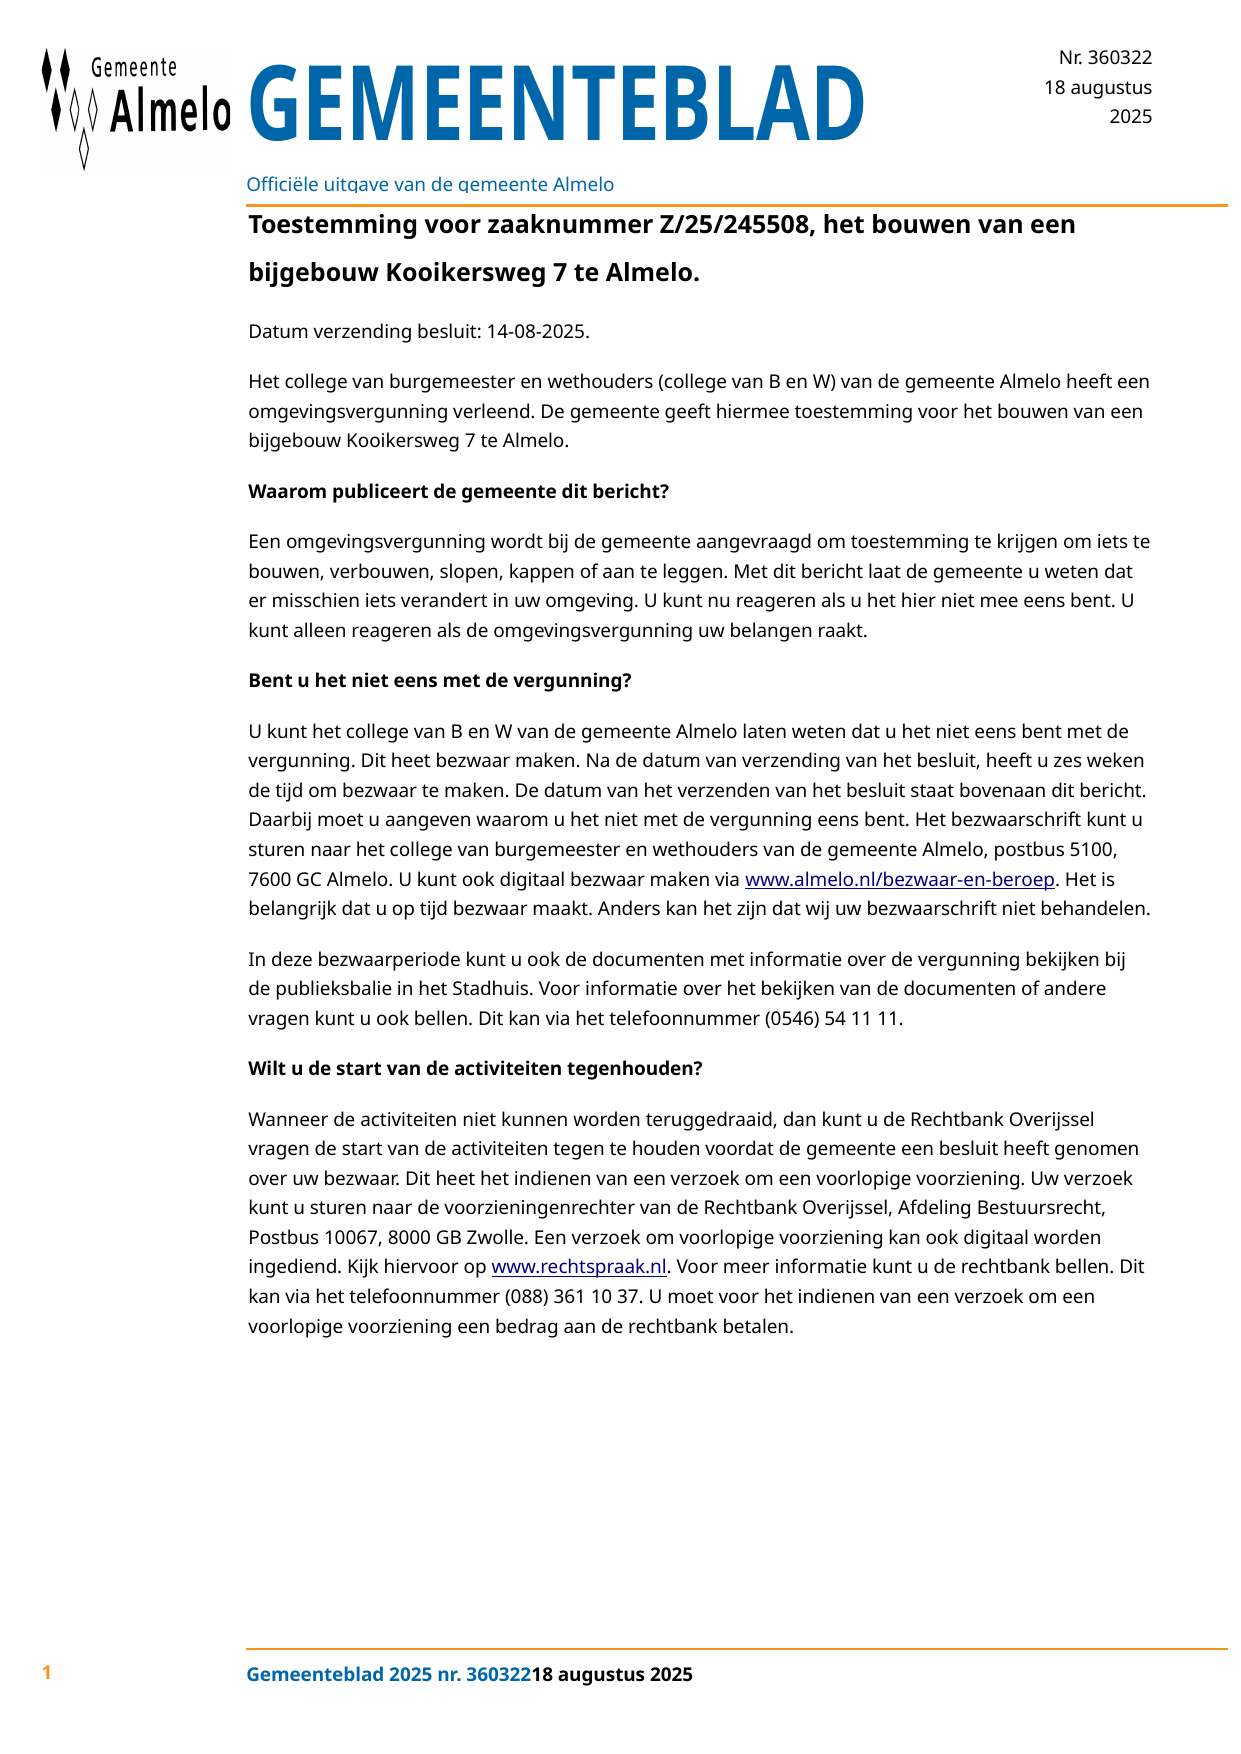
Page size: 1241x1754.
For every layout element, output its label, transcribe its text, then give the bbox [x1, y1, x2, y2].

text Bent u het niet eens met de vergunning? [248, 667, 1152, 693]
text Toestemming voor zaaknummer Z/25/245508, het bouwen van een bijgebouw Kooikersweg 7 te Almelo. [248, 207, 1152, 288]
picture [41, 47, 231, 172]
text Wanneer de activiteiten niet kunnen worden teruggedraaid, dan kunt u de Rechtbank Overijssel vragen de start van de activiteiten tegen te houden voordat de gemeente een besluit heeft genomen over uw bezwaar. Dit heet het indienen van een verzoek om een voorlopige voorziening. Uw verzoek kunt u sturen naar de voorzieningenrechter van de Rechtbank Overijssel, Afdeling Bestuursrecht, Postbus 10067, 8000 GB Zwolle. Een verzoek om voorlopige voorziening kan ook digitaal worden ingediend. Kijk hiervoor op www.rechtspraak.nl. Voor meer informatie kunt u de rechtbank bellen. Dit kan via het telefoonnummer (088) 361 10 37. U moet voor het indienen van een verzoek om een voorlopige voorziening een bedrag aan de rechtbank betalen. [248, 1106, 1152, 1339]
text U kunt het college van B en W van de gemeente Almelo laten weten dat u het niet eens bent met de vergunning. Dit heet bezwaar maken. Na de datum van verzending van het besluit, heeft u zes weken de tijd om bezwaar te maken. De datum van het verzenden van het besluit staat bovenaan dit bericht. Daarbij moet u aangeven waarom u het niet met de vergunning eens bent. Het bezwaarschrift kunt u sturen naar het college van burgemeester en wethouders van de gemeente Almelo, postbus 5100, 7600 GC Almelo. U kunt ook digitaal bezwaar maken via www.almelo.nl/bezwaar-en-beroep. Het is belangrijk dat u op tijd bezwaar maakt. Anders kan het zijn dat wij uw bezwaarschrift niet behandelen. [248, 718, 1152, 921]
text In deze bezwaarperiode kunt u ook de documenten met informatie over de vergunning bekijken bij de publieksbalie in het Stadhuis. Voor informatie over het bekijken van de documenten of andere vragen kunt u ook bellen. Dit kan via het telefoonnummer (0546) 54 11 11. [248, 946, 1152, 1031]
text Datum verzending besluit: 14-08-2025. [248, 318, 1152, 344]
text Een omgevingsvergunning wordt bij de gemeente aangevraagd om toestemming te krijgen om iets te bouwen, verbouwen, slopen, kappen of aan te leggen. Met dit bericht laat de gemeente u weten dat er misschien iets verandert in uw omgeving. U kunt nu reageren als u het hier niet mee eens bent. U kunt alleen reageren als de omgevingsvergunning uw belangen raakt. [248, 528, 1152, 643]
text Waarom publiceert de gemeente dit bericht? [248, 478, 1152, 504]
text Wilt u de start van de activiteiten tegenhouden? [248, 1055, 1152, 1081]
text Het college van burgemeester en wethouders (college van B en W) van de gemeente Almelo heeft een omgevingsvergunning verleend. De gemeente geeft hiermee toestemming voor het bouwen van een bijgebouw Kooikersweg 7 te Almelo. [248, 368, 1152, 453]
